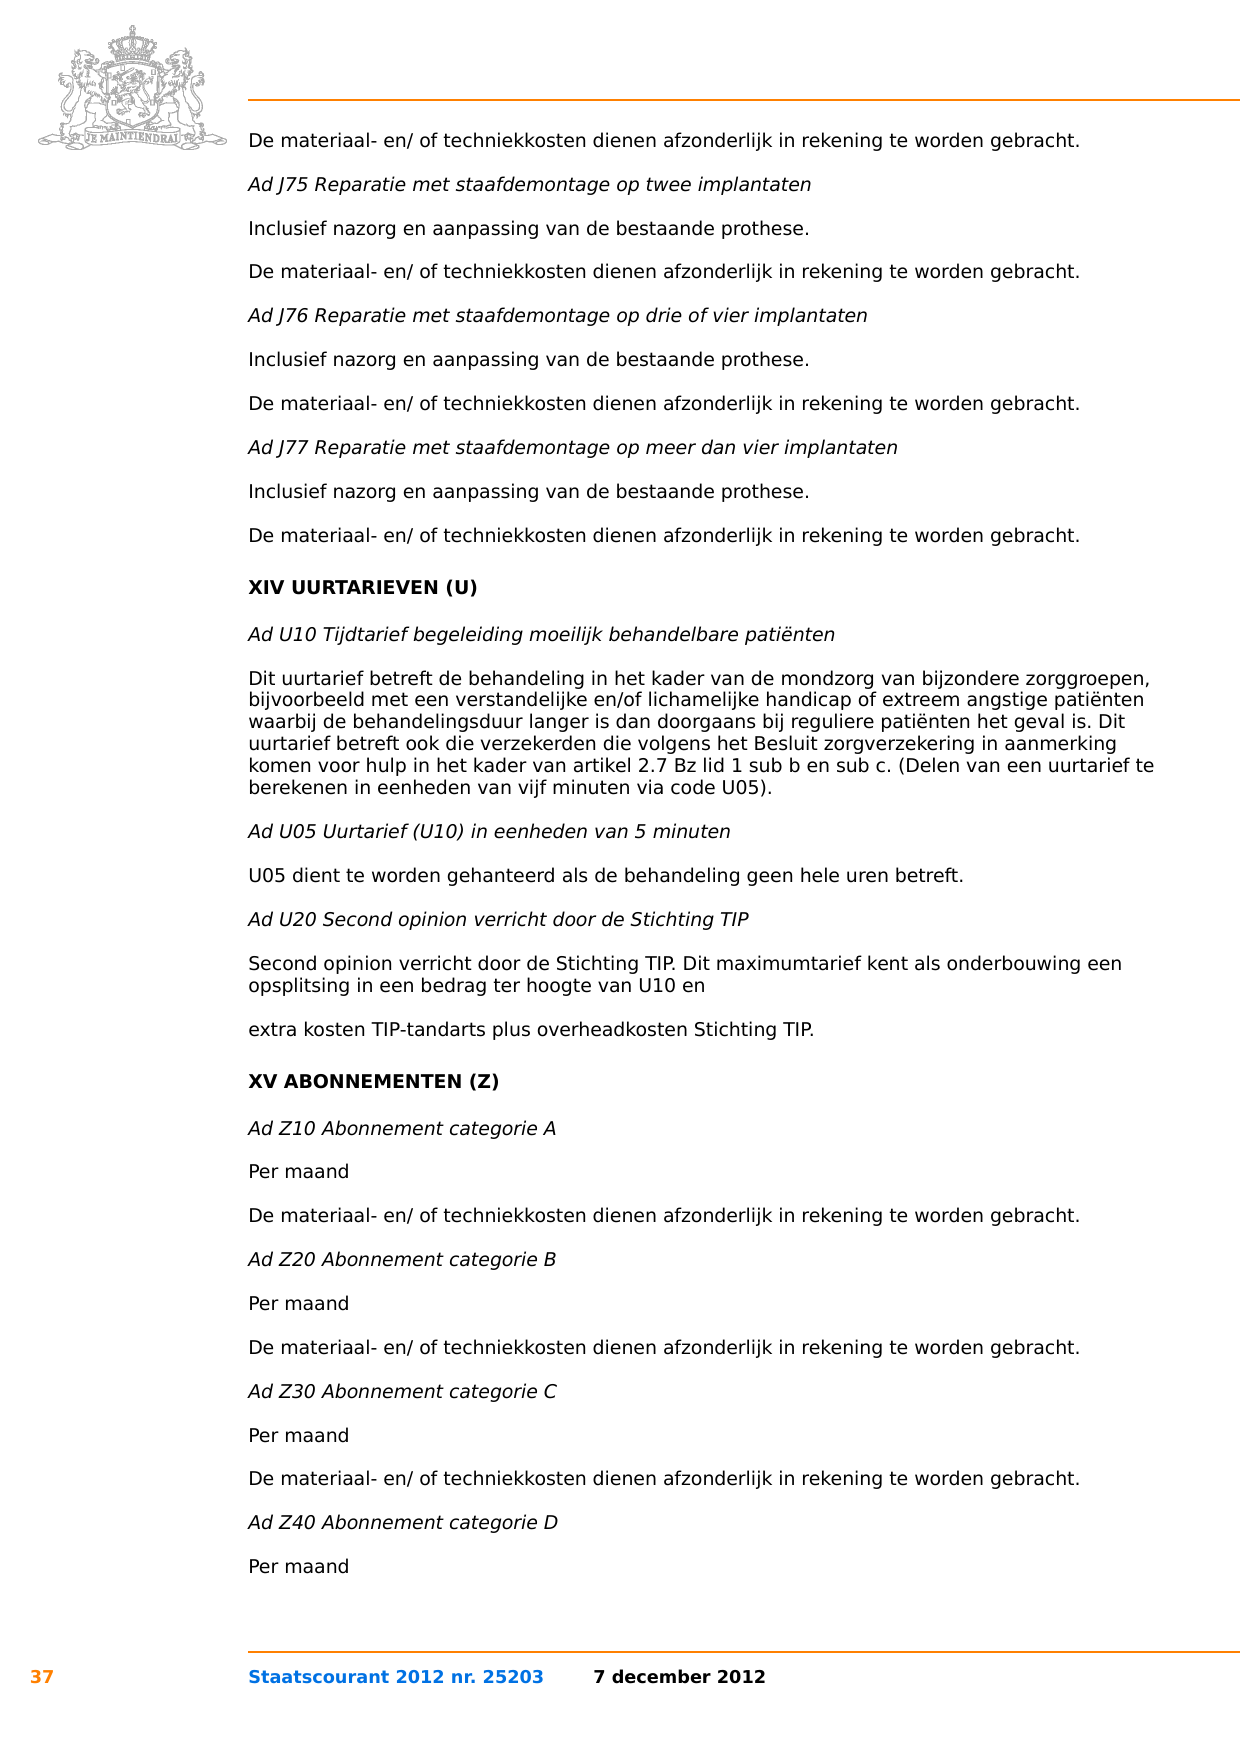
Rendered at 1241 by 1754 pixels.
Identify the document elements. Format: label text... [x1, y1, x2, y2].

text Dit uurtarief betreft de behandeling in het kader van de mondzorg van bijzondere zorggroepen, bijvoorbeeld met een verstandelijke en/of lichamelijke handicap of extreem angstige patiënten waarbij de behandelingsduur langer is dan doorgaans bij reguliere patiënten het geval is. Dit uurtarief betreft ook die verzekerden die volgens het Besluit zorgverzekering in aanmerking komen voor hulp in het kader van artikel 2.7 Bz lid 1 sub b en sub c. (Delen van een uurtarief te berekenen in eenheden van vijf minuten via code U05). [248, 667, 1163, 799]
text De materiaal- en/ of techniekkosten dienen afzonderlijk in rekening te worden gebracht. [248, 130, 1163, 152]
text extra kosten TIP-tandarts plus overheadkosten Stichting TIP. [248, 1018, 1163, 1041]
text De materiaal- en/ of techniekkosten dienen afzonderlijk in rekening te worden gebracht. [248, 261, 1163, 283]
subtitle Ad Z30 Abonnement categorie C [248, 1381, 1163, 1403]
text Second opinion verricht door de Stichting TIP. Dit maximumtarief kent als onderbouwing een opsplitsing in een bedrag ter hoogte van U10 en [248, 953, 1163, 997]
text De materiaal- en/ of techniekkosten dienen afzonderlijk in rekening te worden gebracht. [248, 1205, 1163, 1227]
subtitle XV ABONNEMENTEN (Z) [248, 1071, 1163, 1092]
text Per maand [248, 1424, 1163, 1446]
subtitle Ad U20 Second opinion verricht door de Stichting TIP [248, 909, 1163, 931]
subtitle Ad Z20 Abonnement categorie B [248, 1249, 1163, 1271]
picture [38, 25, 227, 150]
subtitle Ad U05 Uurtarief (U10) in eenheden van 5 minuten [248, 821, 1163, 843]
subtitle Ad Z40 Abonnement categorie D [248, 1512, 1163, 1534]
subtitle XIV UURTARIEVEN (U) [248, 577, 1163, 598]
text Per maand [248, 1293, 1163, 1315]
subtitle Ad J76 Reparatie met staafdemontage op drie of vier implantaten [248, 305, 1163, 327]
text Per maand [248, 1161, 1163, 1183]
text De materiaal- en/ of techniekkosten dienen afzonderlijk in rekening te worden gebracht. [248, 524, 1163, 547]
subtitle Ad J75 Reparatie met staafdemontage op twee implantaten [248, 174, 1163, 196]
text Inclusief nazorg en aanpassing van de bestaande prothese. [248, 218, 1163, 239]
text U05 dient te worden gehanteerd als de behandeling geen hele uren betreft. [248, 865, 1163, 887]
text Per maand [248, 1556, 1163, 1578]
text De materiaal- en/ of techniekkosten dienen afzonderlijk in rekening te worden gebracht. [248, 1337, 1163, 1359]
text Inclusief nazorg en aanpassing van de bestaande prothese. [248, 481, 1163, 503]
subtitle Ad Z10 Abonnement categorie A [248, 1117, 1163, 1139]
subtitle Ad J77 Reparatie met staafdemontage op meer dan vier implantaten [248, 437, 1163, 459]
text De materiaal- en/ of techniekkosten dienen afzonderlijk in rekening te worden gebracht. [248, 393, 1163, 415]
text Inclusief nazorg en aanpassing van de bestaande prothese. [248, 349, 1163, 371]
text De materiaal- en/ of techniekkosten dienen afzonderlijk in rekening te worden gebracht. [248, 1468, 1163, 1490]
subtitle Ad U10 Tijdtarief begeleiding moeilijk behandelbare patiënten [248, 623, 1163, 646]
